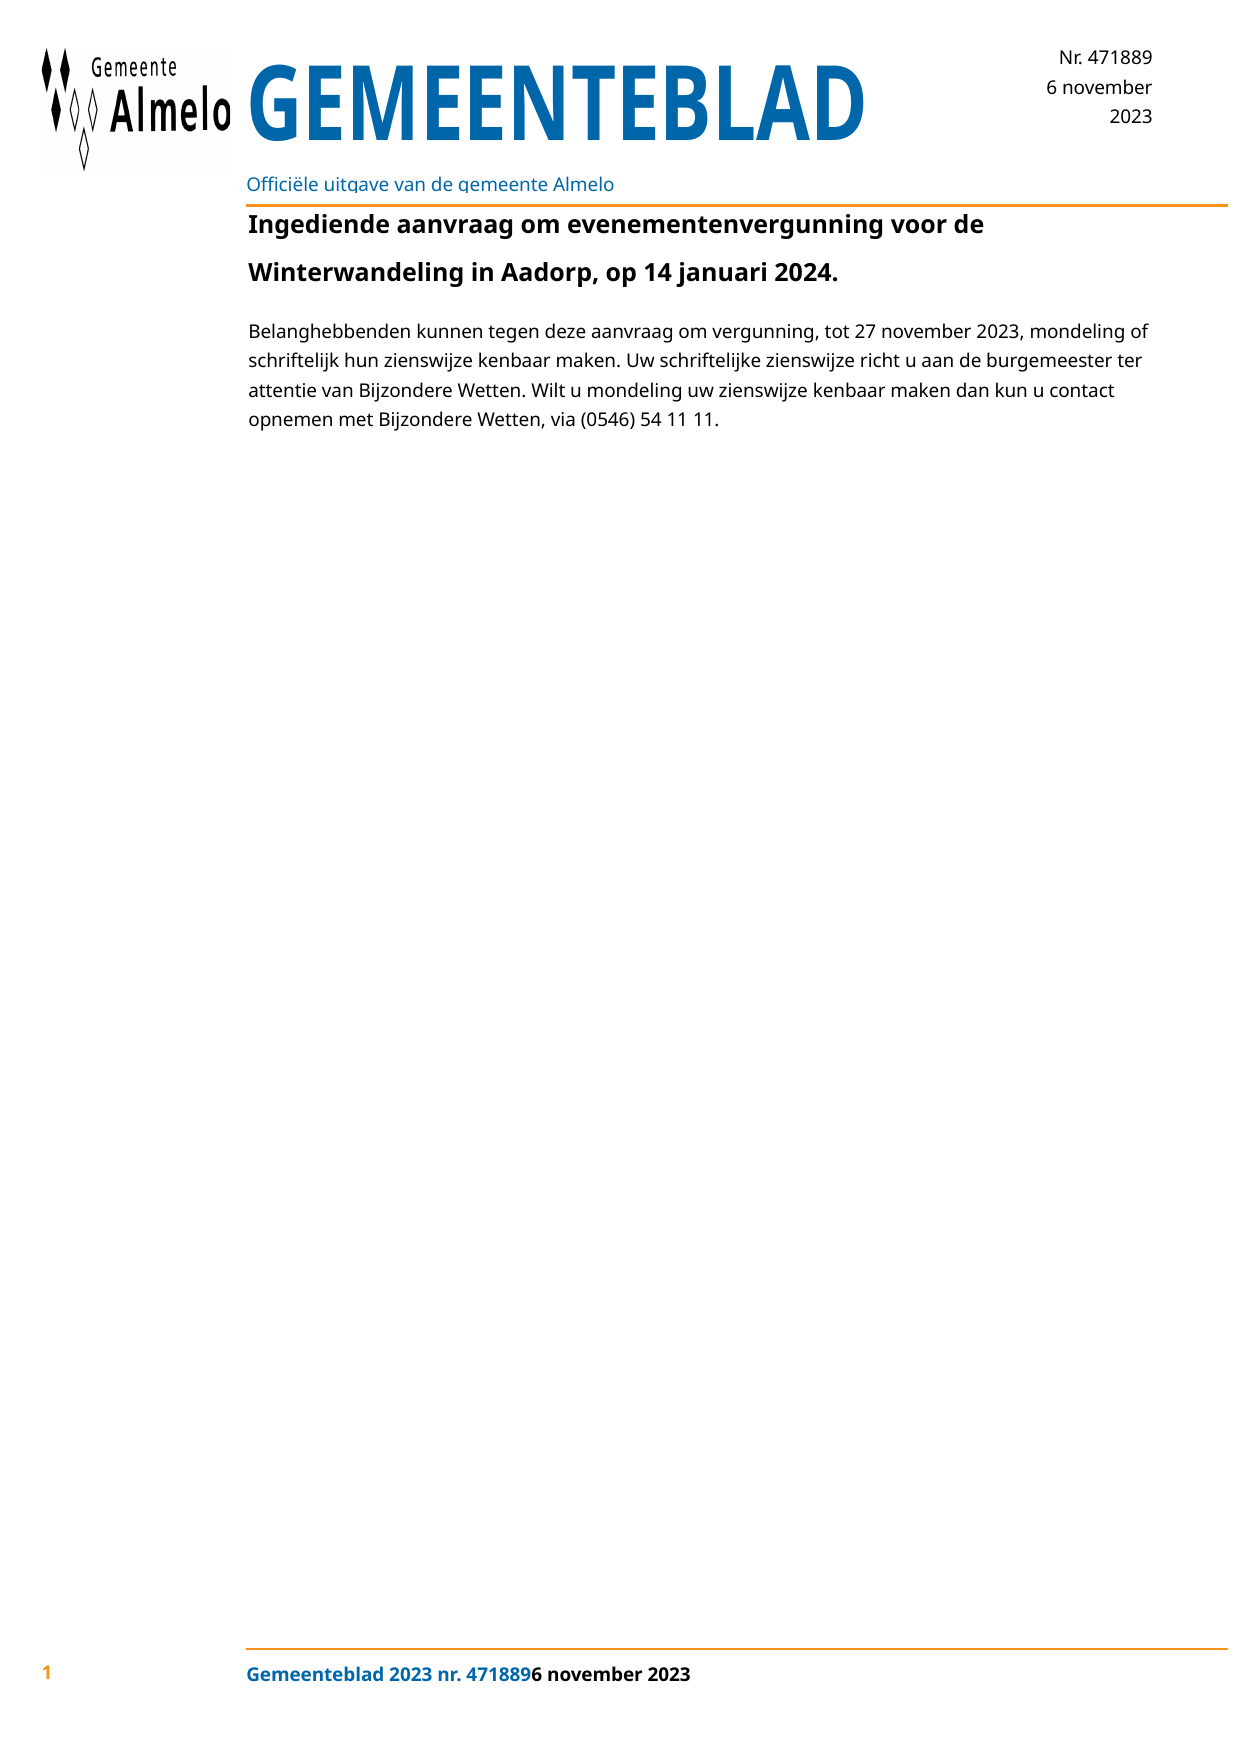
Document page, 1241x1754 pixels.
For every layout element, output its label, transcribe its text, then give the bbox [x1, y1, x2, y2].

text Ingediende aanvraag om evenementenvergunning voor de Winterwandeling in Aadorp, op 14 januari 2024. [248, 207, 1152, 288]
picture [41, 47, 231, 172]
text Belanghebbenden kunnen tegen deze aanvraag om vergunning, tot 27 november 2023, mondeling of schriftelijk hun zienswijze kenbaar maken. Uw schriftelijke zienswijze richt u aan de burgemeester ter attentie van Bijzondere Wetten. Wilt u mondeling uw zienswijze kenbaar maken dan kun u contact opnemen met Bijzondere Wetten, via (0546) 54 11 11. [248, 318, 1152, 432]
